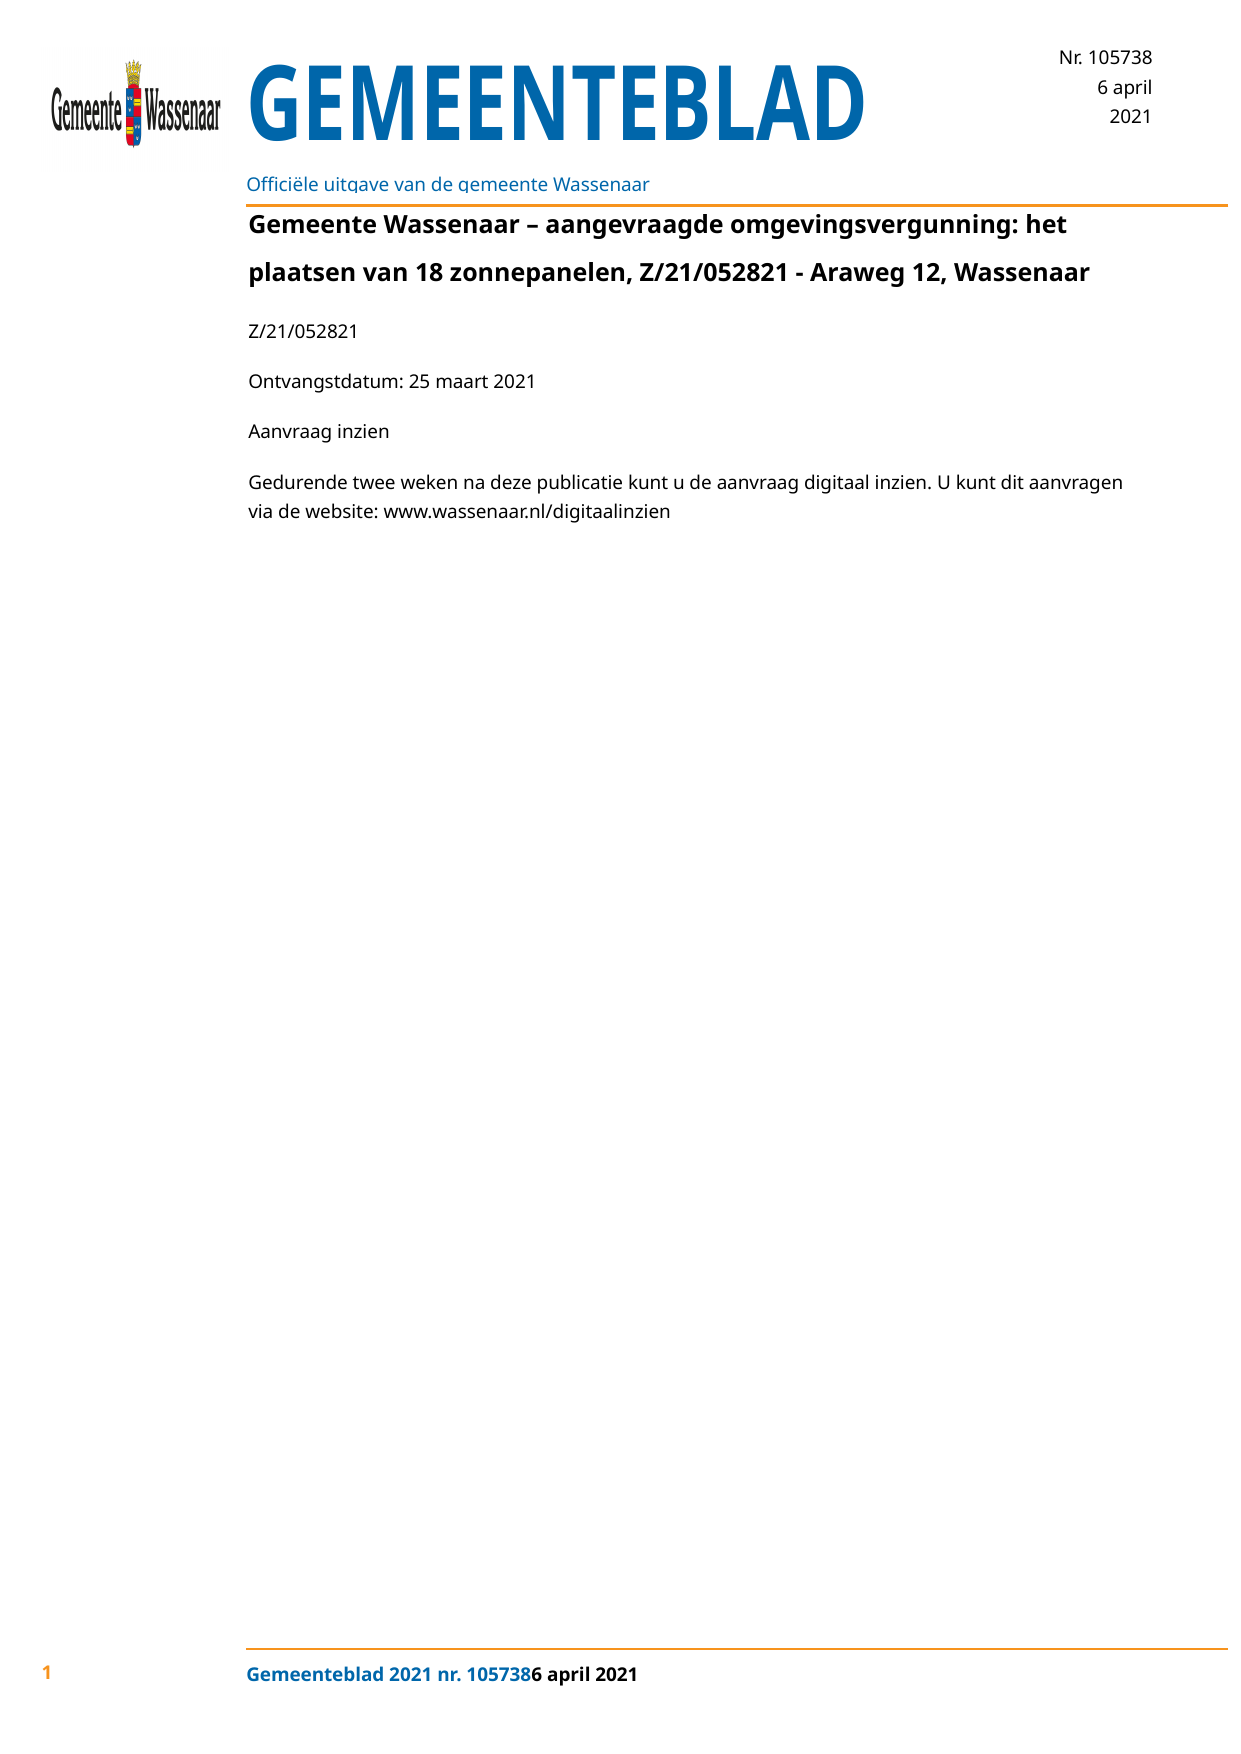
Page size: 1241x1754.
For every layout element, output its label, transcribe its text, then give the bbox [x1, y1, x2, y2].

text Gemeente Wassenaar – aangevraagde omgevingsvergunning: het plaatsen van 18 zonnepanelen, Z/21/052821 - Araweg 12, Wassenaar [248, 207, 1152, 288]
picture [41, 47, 231, 172]
text Z/21/052821 [248, 318, 1152, 344]
text Gedurende twee weken na deze publicatie kunt u de aanvraag digitaal inzien. U kunt dit aanvragen via de website: www.wassenaar.nl/digitaalinzien [248, 469, 1152, 524]
text Ontvangstdatum: 25 maart 2021 [248, 368, 1152, 394]
text Aanvraag inzien [248, 419, 1152, 444]
